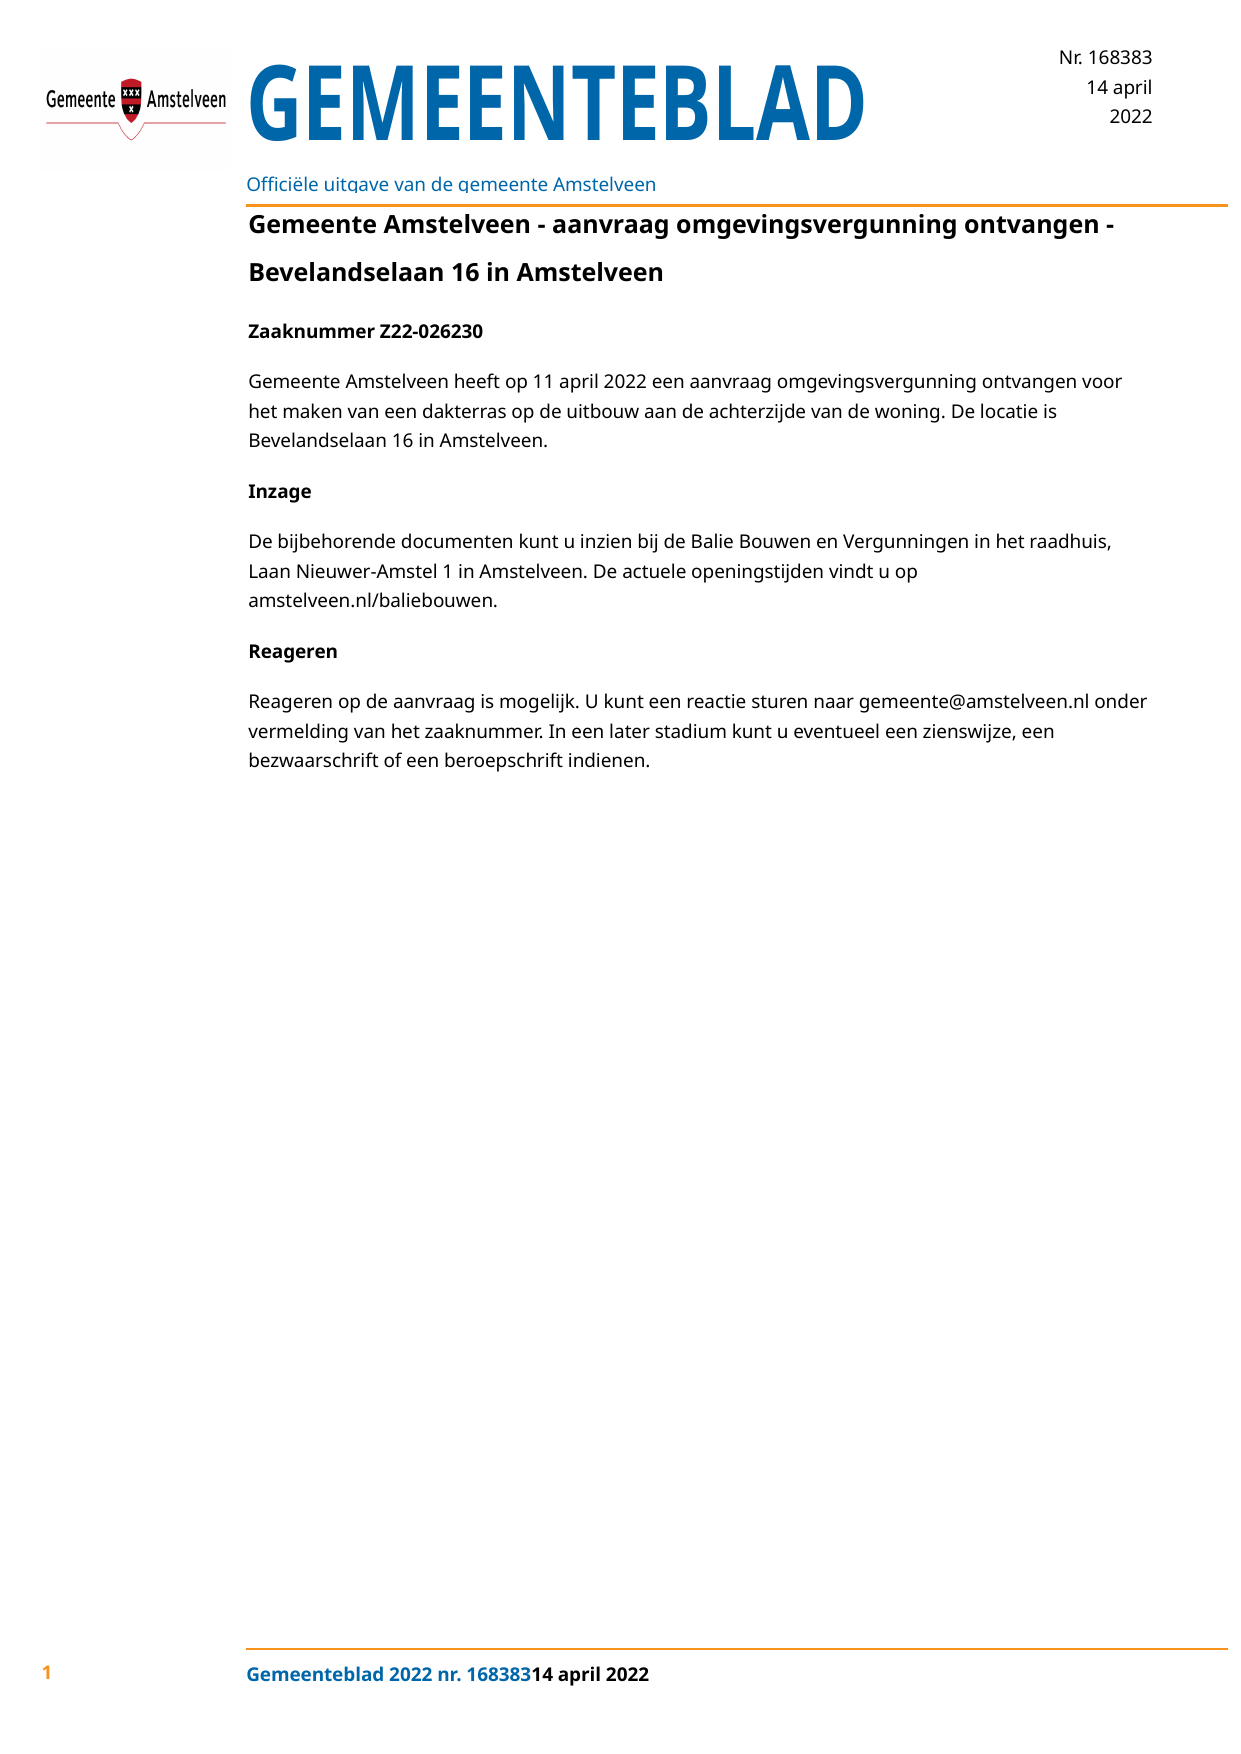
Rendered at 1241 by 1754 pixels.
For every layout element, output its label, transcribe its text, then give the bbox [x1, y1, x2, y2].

text Inzage [248, 478, 1152, 504]
text De bijbehorende documenten kunt u inzien bij de Balie Bouwen en Vergunningen in het raadhuis, Laan Nieuwer-Amstel 1 in Amstelveen. De actuele openingstijden vindt u op amstelveen.nl/baliebouwen. [248, 528, 1152, 613]
text Reageren op de aanvraag is mogelijk. U kunt een reactie sturen naar gemeente@amstelveen.nl onder vermelding van het zaaknummer. In een later stadium kunt u eventueel een zienswijze, een bezwaarschrift of een beroepschrift indienen. [248, 688, 1152, 773]
text Reageren [248, 638, 1152, 664]
text Zaaknummer Z22-026230 [248, 318, 1152, 344]
text Gemeente Amstelveen heeft op 11 april 2022 een aanvraag omgevingsvergunning ontvangen voor het maken van een dakterras op de uitbouw aan de achterzijde van de woning. De locatie is Bevelandselaan 16 in Amstelveen. [248, 368, 1152, 453]
picture [41, 47, 231, 172]
text Gemeente Amstelveen - aanvraag omgevingsvergunning ontvangen - Bevelandselaan 16 in Amstelveen [248, 207, 1152, 288]
